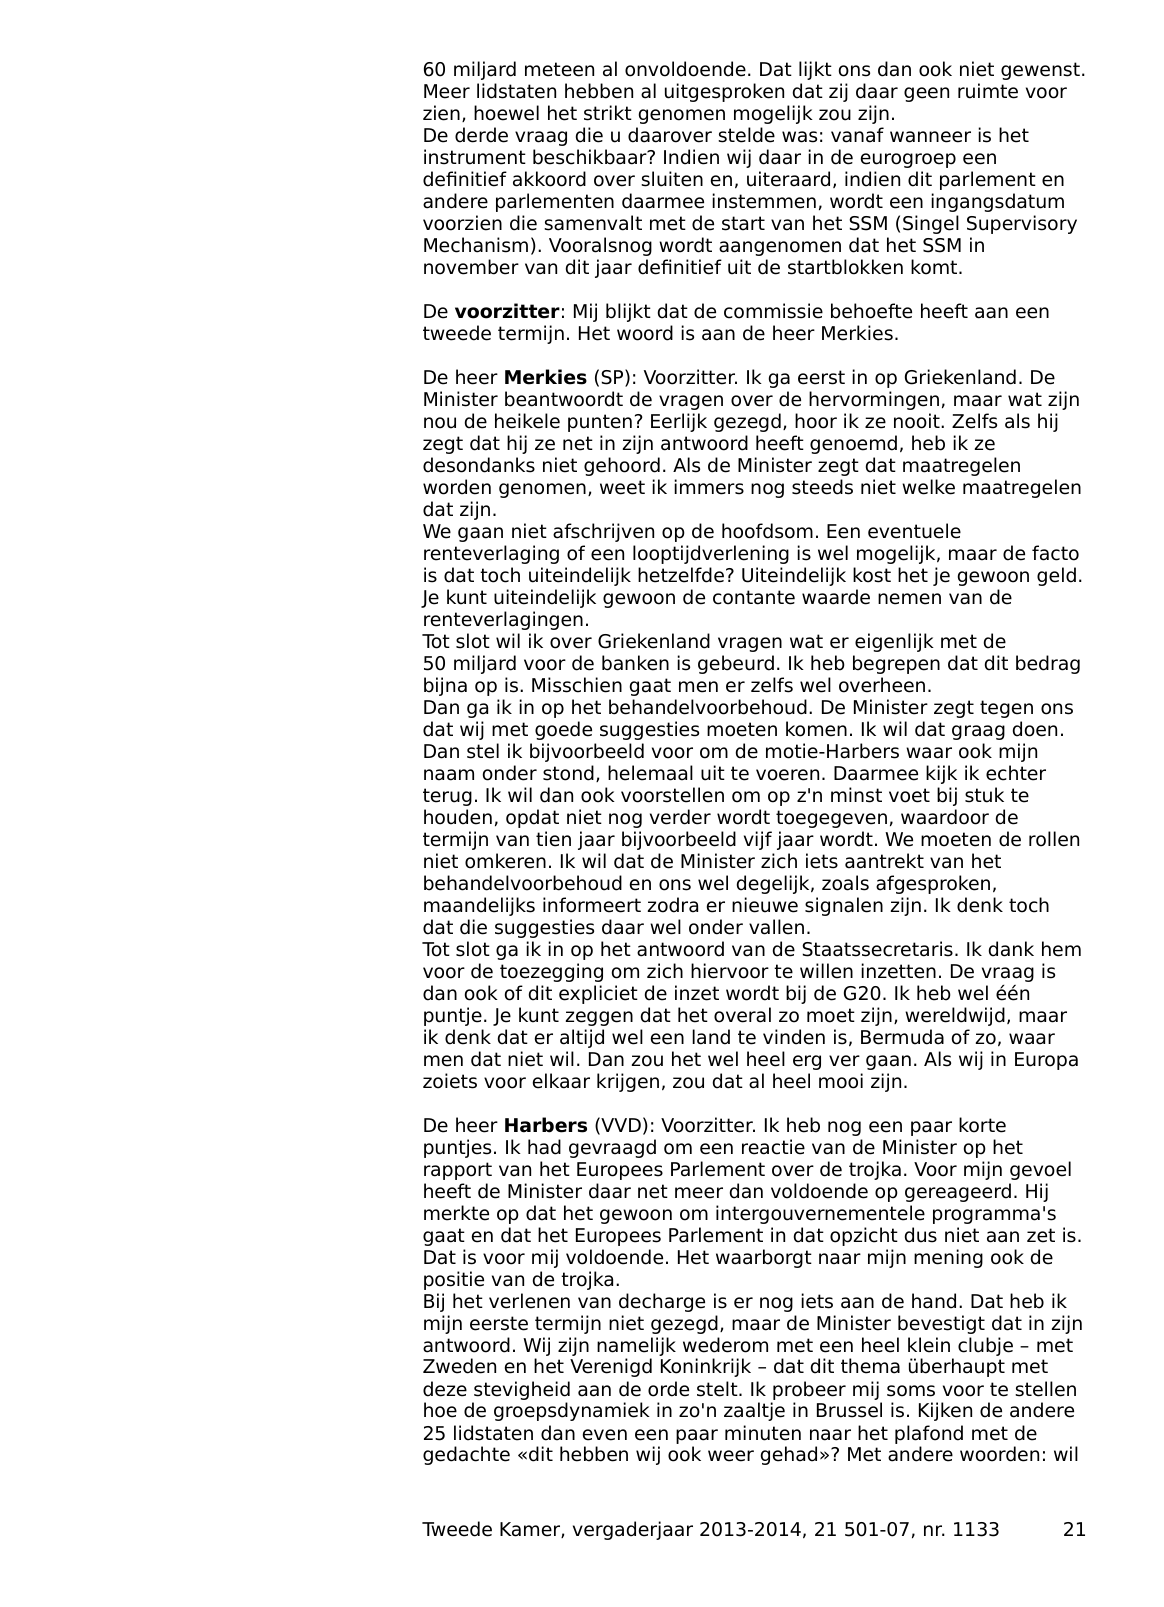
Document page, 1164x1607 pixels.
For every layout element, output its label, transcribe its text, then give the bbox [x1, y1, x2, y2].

text Tot slot ga ik in op het antwoord van de Staatssecretaris. Ik dank hem voor de toezegging om zich hiervoor te willen inzetten. De vraag is dan ook of dit expliciet de inzet wordt bij de G20. Ik heb wel één puntje. Je kunt zeggen dat het overal zo moet zijn, wereldwijd, maar ik denk dat er altijd wel een land te vinden is, Bermuda of zo, waar men dat niet wil. Dan zou het wel heel erg ver gaan. Als wij in Europa zoiets voor elkaar krijgen, zou dat al heel mooi zijn. [422, 939, 1087, 1092]
text Tot slot wil ik over Griekenland vragen wat er eigenlijk met de 50 miljard voor de banken is gebeurd. Ik heb begrepen dat dit bedrag bijna op is. Misschien gaat men er zelfs wel overheen. [422, 631, 1087, 697]
text De derde vraag die u daarover stelde was: vanaf wanneer is het instrument beschikbaar? Indien wij daar in de eurogroep een definitief akkoord over sluiten en, uiteraard, indien dit parlement en andere parlementen daarmee instemmen, wordt een ingangsdatum voorzien die samenvalt met de start van het SSM (Singel Supervisory Mechanism). Vooralsnog wordt aangenomen dat het SSM in november van dit jaar definitief uit de startblokken komt. [422, 125, 1087, 279]
text We gaan niet afschrijven op de hoofdsom. Een eventuele renteverlaging of een looptijdverlening is wel mogelijk, maar de facto is dat toch uiteindelijk hetzelfde? Uiteindelijk kost het je gewoon geld. Je kunt uiteindelijk gewoon de contante waarde nemen van de renteverlagingen. [422, 521, 1087, 631]
text De heer Harbers (VVD): Voorzitter. Ik heb nog een paar korte puntjes. Ik had gevraagd om een reactie van de Minister op het rapport van het Europees Parlement over de trojka. Voor mijn gevoel heeft de Minister daar net meer dan voldoende op gereageerd. Hij merkte op dat het gewoon om intergouvernementele programma's gaat en dat het Europees Parlement in dat opzicht dus niet aan zet is. Dat is voor mij voldoende. Het waarborgt naar mijn mening ook de positie van de trojka. [422, 1115, 1087, 1291]
text 60 miljard meteen al onvoldoende. Dat lijkt ons dan ook niet gewenst. Meer lidstaten hebben al uitgesproken dat zij daar geen ruimte voor zien, hoewel het strikt genomen mogelijk zou zijn. [422, 59, 1087, 125]
text De heer Merkies (SP): Voorzitter. Ik ga eerst in op Griekenland. De Minister beantwoordt de vragen over de hervormingen, maar wat zijn nou de heikele punten? Eerlijk gezegd, hoor ik ze nooit. Zelfs als hij zegt dat hij ze net in zijn antwoord heeft genoemd, heb ik ze desondanks niet gehoord. Als de Minister zegt dat maatregelen worden genomen, weet ik immers nog steeds niet welke maatregelen dat zijn. [422, 367, 1087, 521]
text De voorzitter: Mij blijkt dat de commissie behoefte heeft aan een tweede termijn. Het woord is aan de heer Merkies. [422, 301, 1087, 345]
text Bij het verlenen van decharge is er nog iets aan de hand. Dat heb ik mijn eerste termijn niet gezegd, maar de Minister bevestigt dat in zijn antwoord. Wij zijn namelijk wederom met een heel klein clubje – met Zweden en het Verenigd Koninkrijk – dat dit thema überhaupt met deze stevigheid aan de orde stelt. Ik probeer mij soms voor te stellen hoe de groepsdynamiek in zo'n zaaltje in Brussel is. Kijken de andere 25 lidstaten dan even een paar minuten naar het plafond met de gedachte «dit hebben wij ook weer gehad»? Met andere woorden: wil [422, 1291, 1087, 1466]
text Dan ga ik in op het behandelvoorbehoud. De Minister zegt tegen ons dat wij met goede suggesties moeten komen. Ik wil dat graag doen. Dan stel ik bijvoorbeeld voor om de motie-Harbers waar ook mijn naam onder stond, helemaal uit te voeren. Daarmee kijk ik echter terug. Ik wil dan ook voorstellen om op z'n minst voet bij stuk te houden, opdat niet nog verder wordt toegegeven, waardoor de termijn van tien jaar bijvoorbeeld vijf jaar wordt. We moeten de rollen niet omkeren. Ik wil dat de Minister zich iets aantrekt van het behandelvoorbehoud en ons wel degelijk, zoals afgesproken, maandelijks informeert zodra er nieuwe signalen zijn. Ik denk toch dat die suggesties daar wel onder vallen. [422, 697, 1087, 939]
